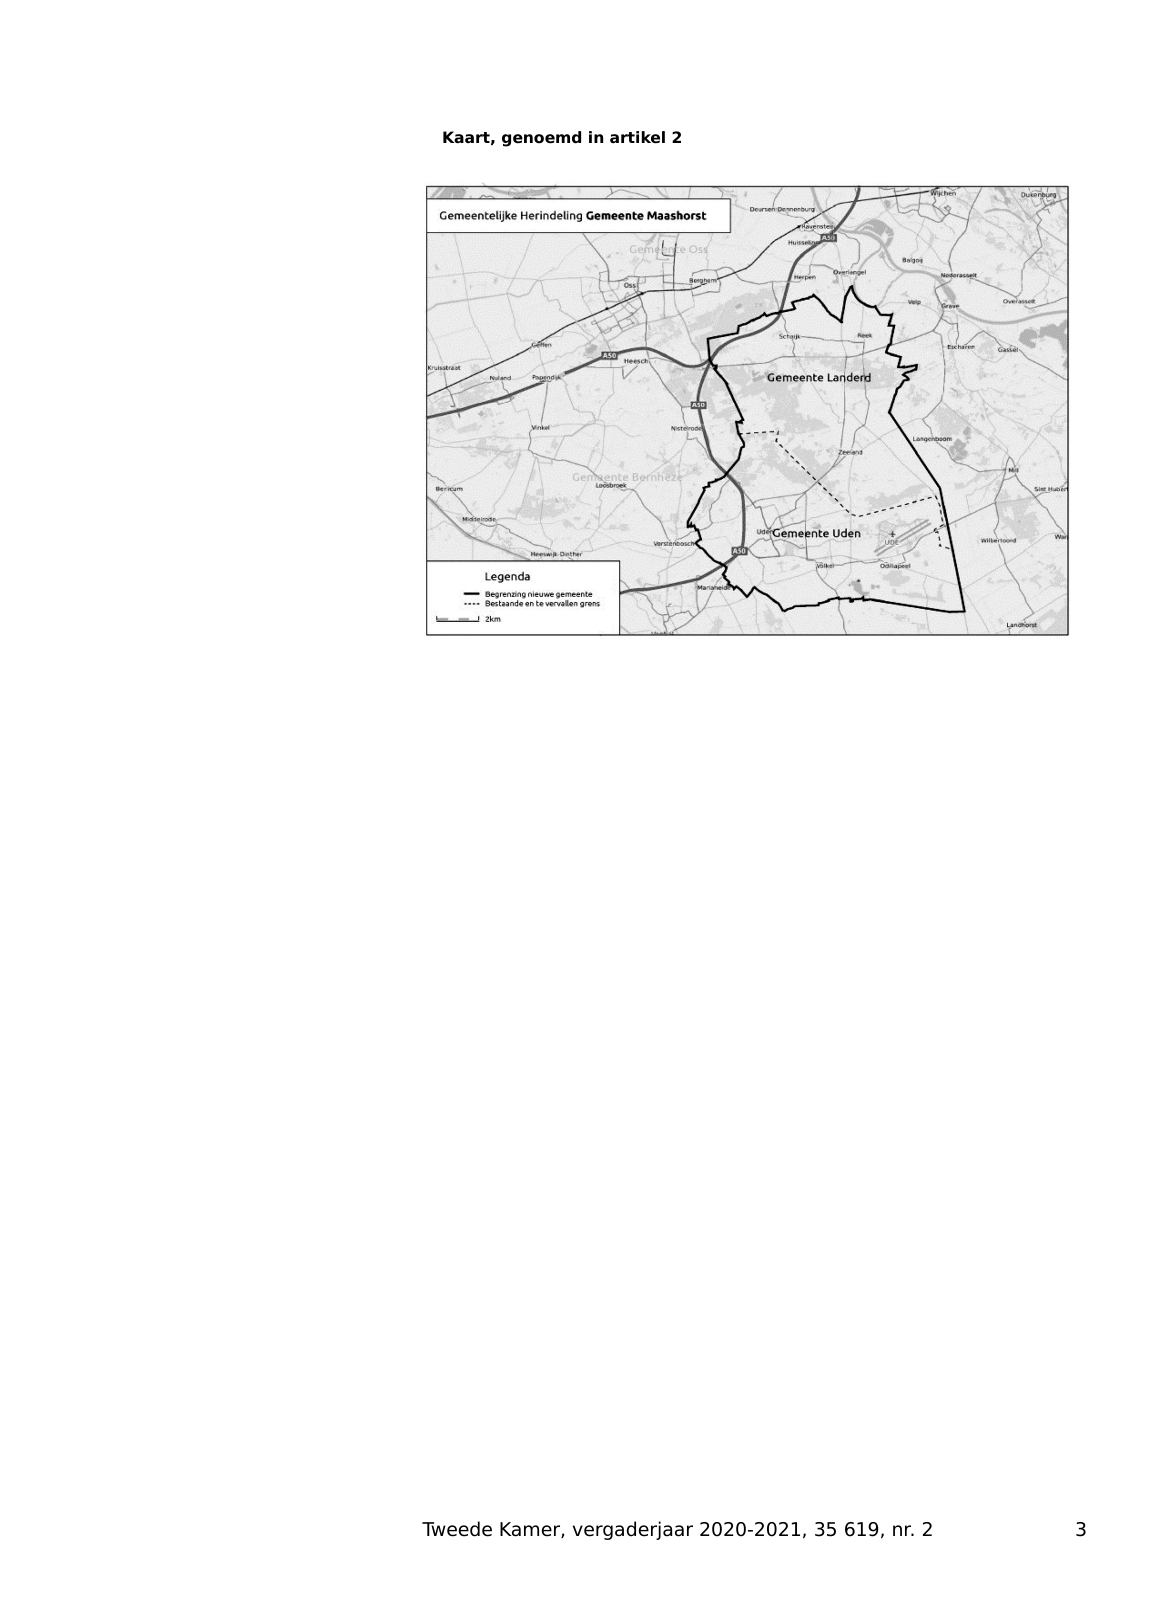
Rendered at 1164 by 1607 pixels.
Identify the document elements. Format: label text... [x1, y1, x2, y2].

picture [422, 181, 1072, 642]
text Kaart, genoemd in artikel 2 [422, 129, 1072, 148]
